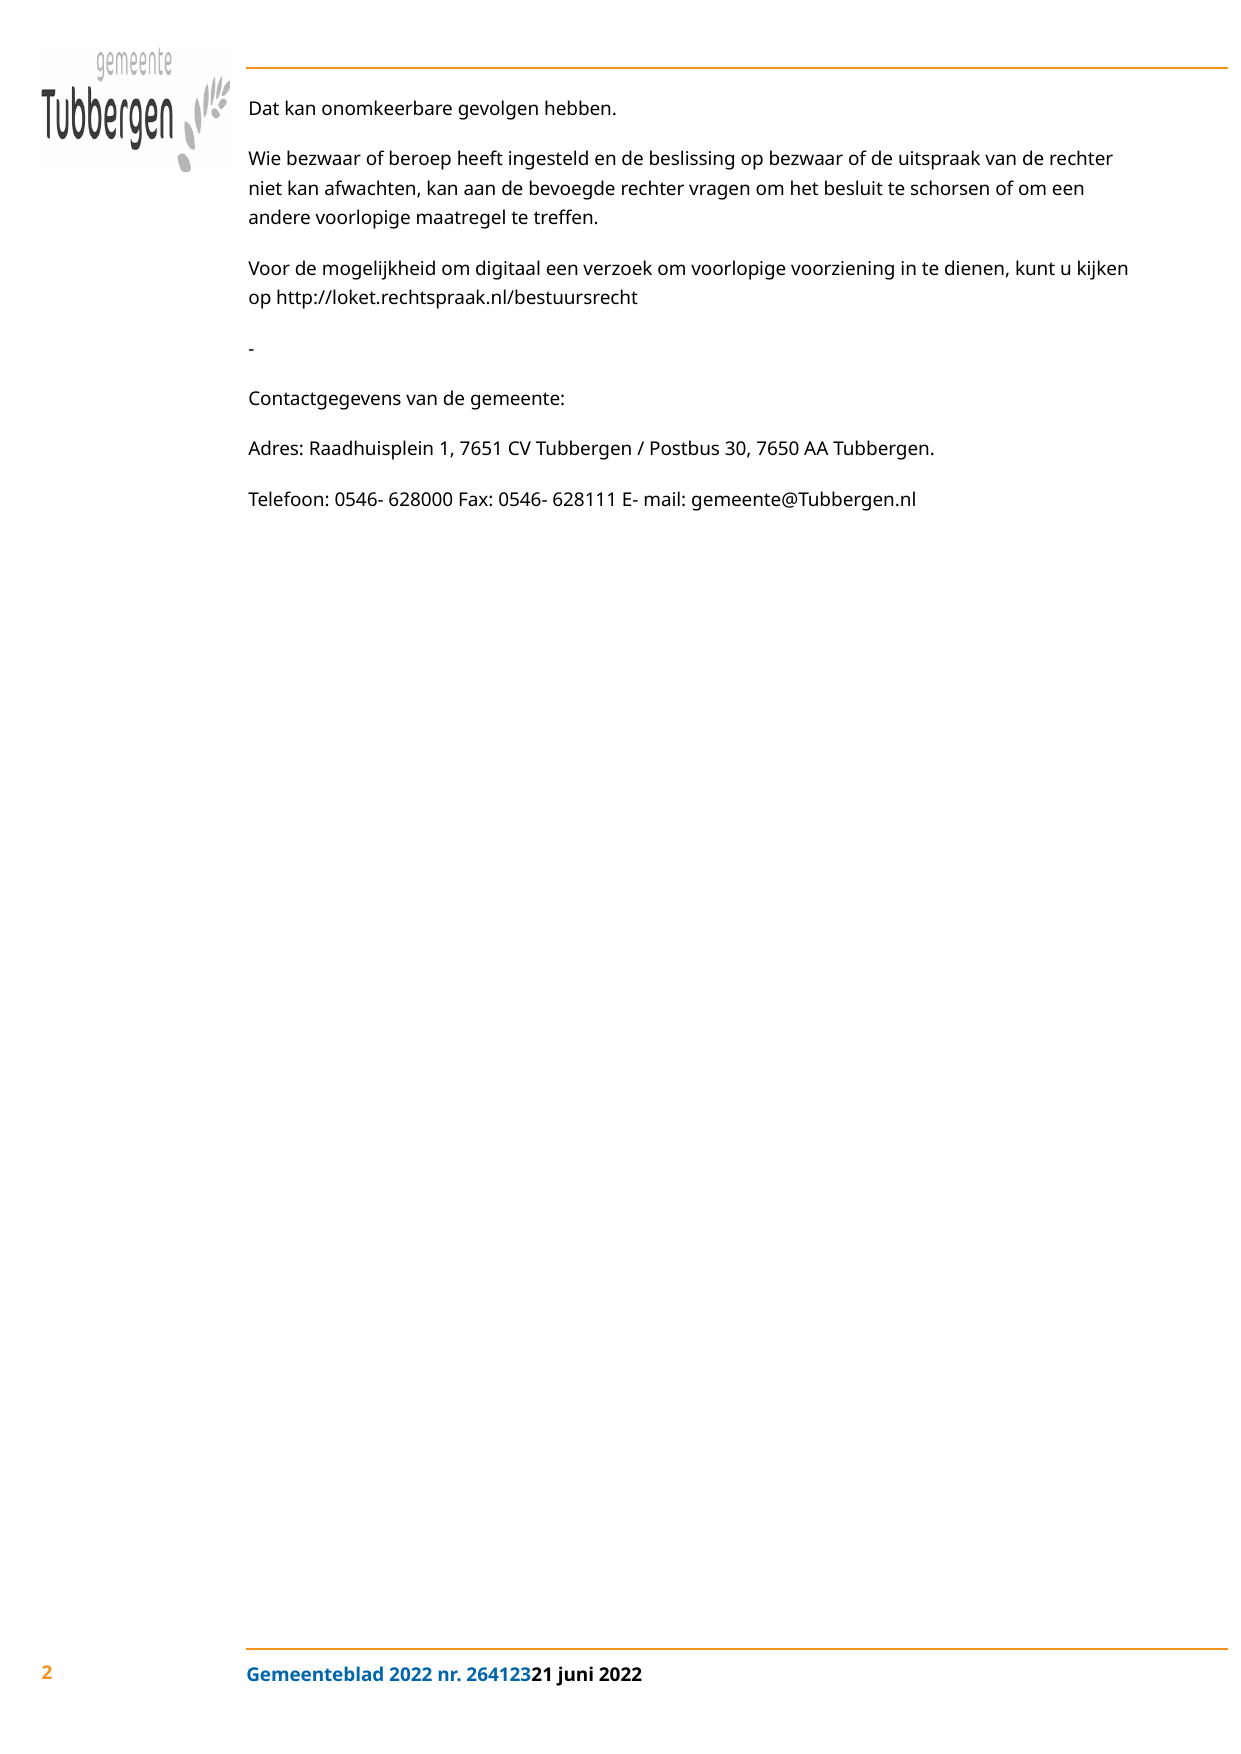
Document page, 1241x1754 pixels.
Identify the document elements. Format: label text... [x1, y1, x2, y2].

text Contactgegevens van de gemeente: [248, 385, 1152, 411]
text Voor de mogelijkheid om digitaal een verzoek om voorlopige voorziening in te dienen, kunt u kijken op http://loket.rechtspraak.nl/bestuursrecht [248, 255, 1152, 310]
picture [41, 47, 231, 172]
text - [248, 335, 1152, 361]
text Telefoon: 0546- 628000 Fax: 0546- 628111 E- mail: gemeente@Tubbergen.nl [248, 486, 1152, 512]
text Adres: Raadhuisplein 1, 7651 CV Tubbergen / Postbus 30, 7650 AA Tubbergen. [248, 436, 1152, 461]
text Wie bezwaar of beroep heeft ingesteld en de beslissing op bezwaar of de uitspraak van de rechter niet kan afwachten, kan aan de bevoegde rechter vragen om het besluit te schorsen of om een andere voorlopige maatregel te treffen. [248, 145, 1152, 230]
text Dat kan onomkeerbare gevolgen hebben. [248, 95, 1152, 121]
